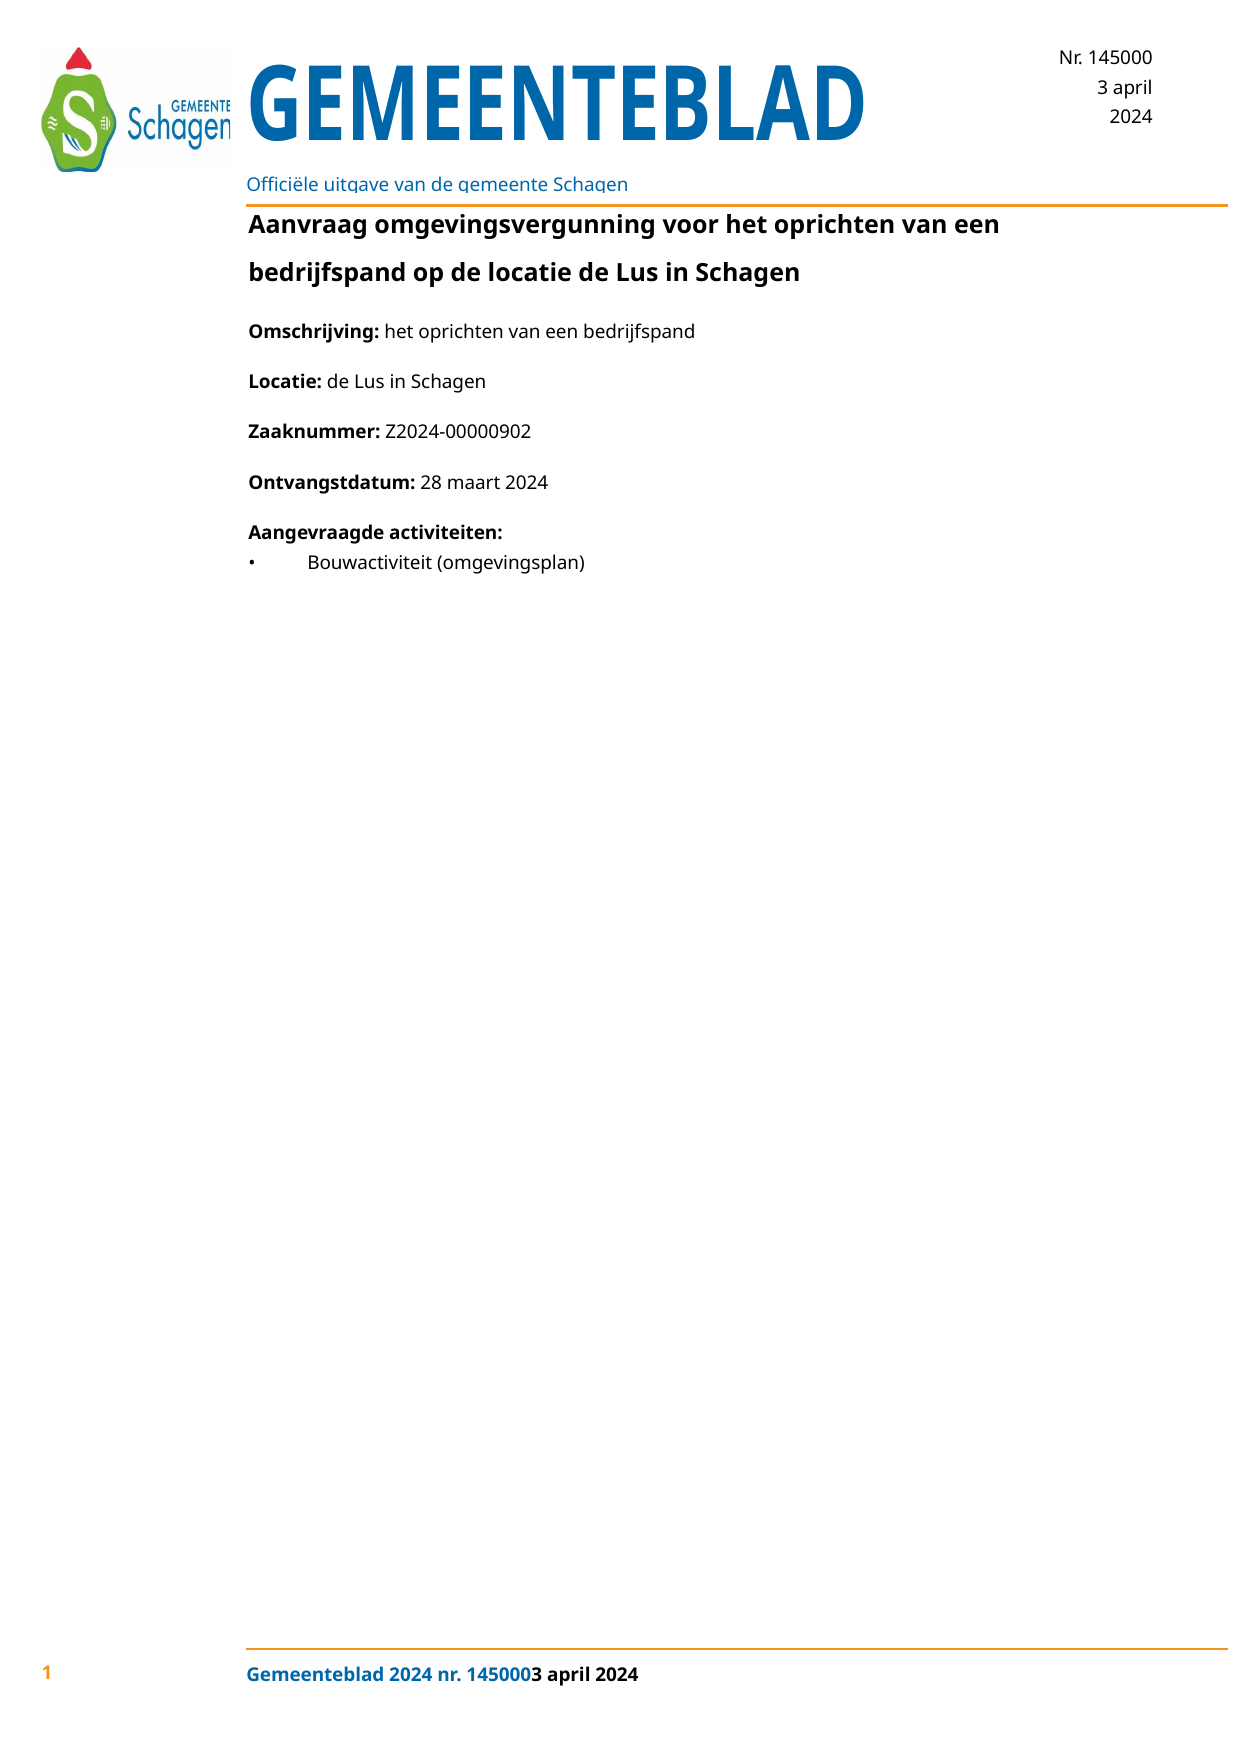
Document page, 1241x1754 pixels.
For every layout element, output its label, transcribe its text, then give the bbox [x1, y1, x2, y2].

text Omschrijving: het oprichten van een bedrijfspand [248, 318, 1152, 344]
text Zaaknummer: Z2024-00000902 [248, 419, 1152, 444]
list Bouwactiviteit (omgevingsplan) [248, 549, 1152, 575]
picture [41, 47, 231, 172]
text Aanvraag omgevingsvergunning voor het oprichten van een bedrijfspand op de locatie de Lus in Schagen [248, 207, 1152, 288]
text Ontvangstdatum: 28 maart 2024 [248, 469, 1152, 495]
text Aangevraagde activiteiten: [248, 519, 1152, 545]
text Locatie: de Lus in Schagen [248, 368, 1152, 394]
